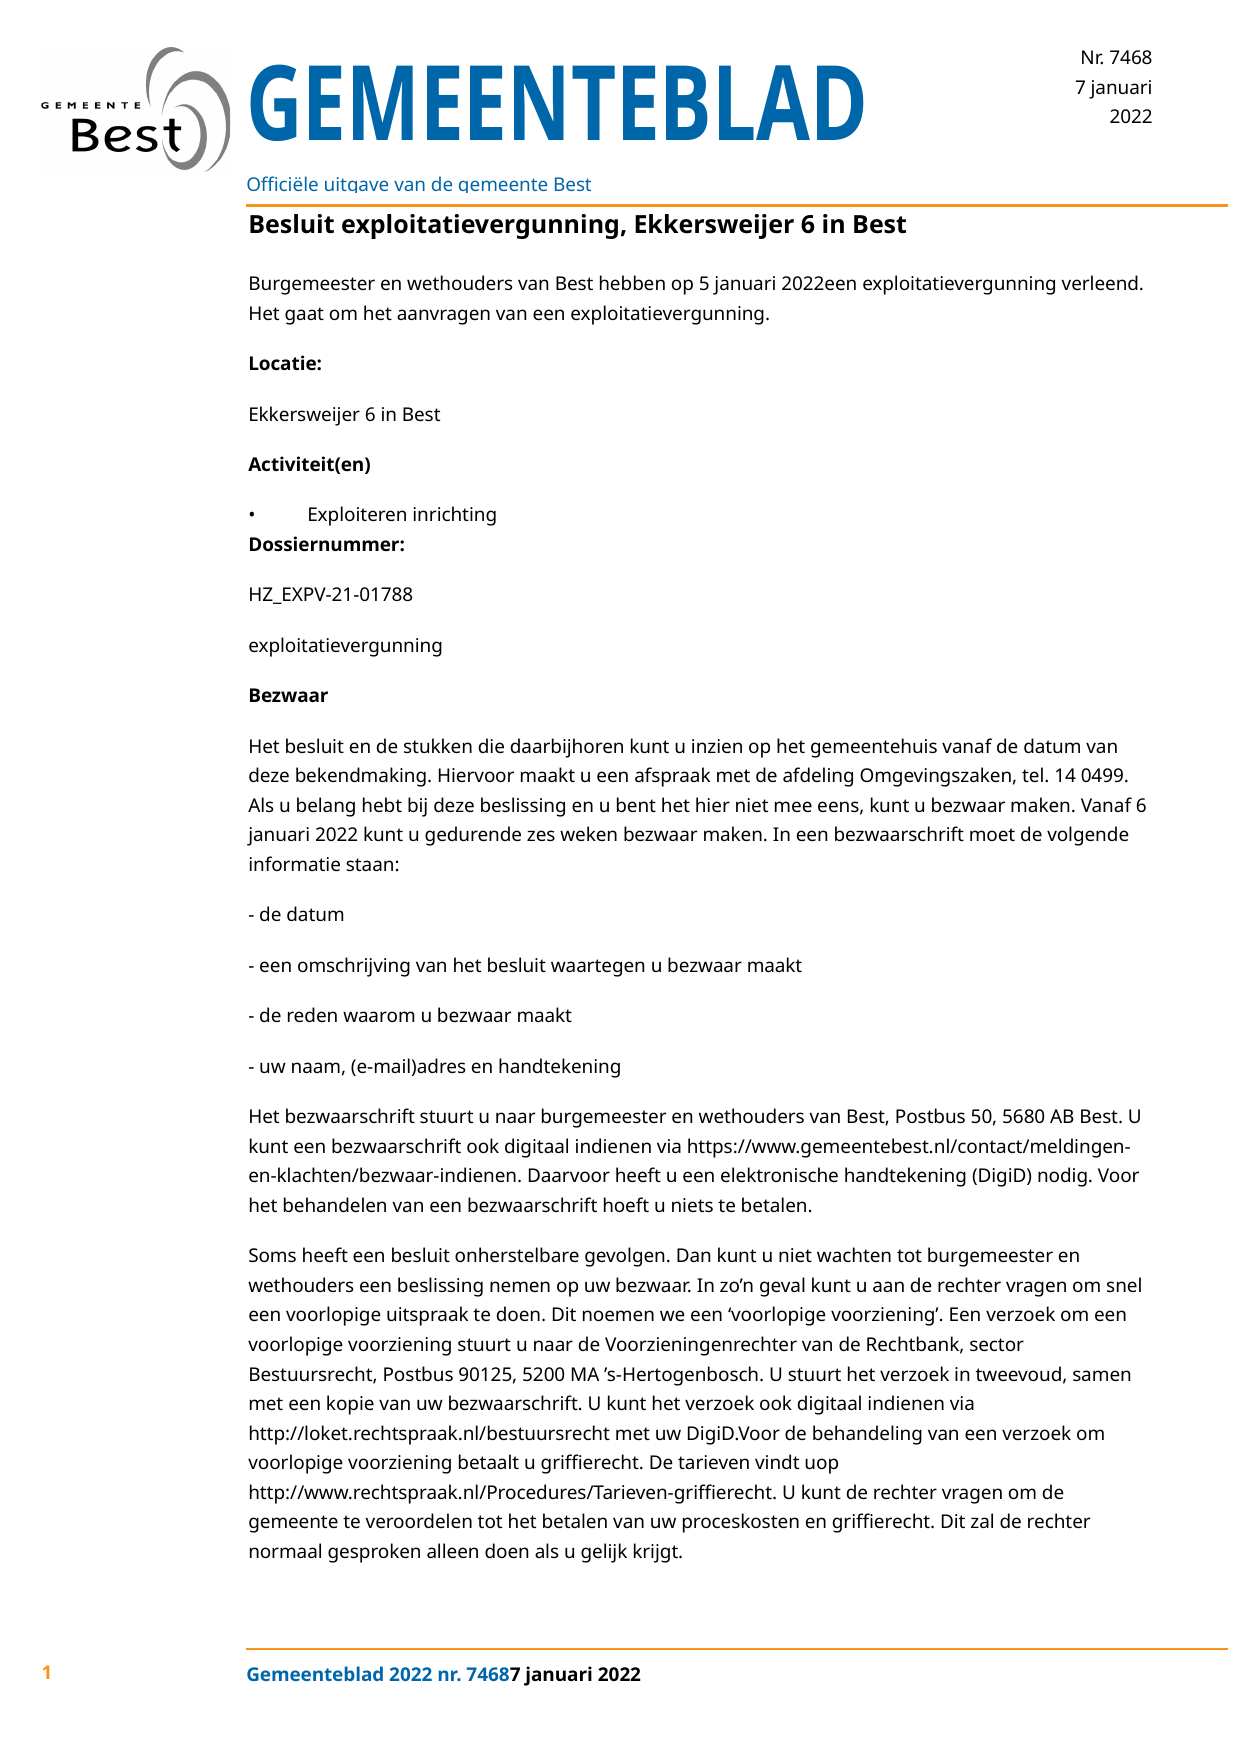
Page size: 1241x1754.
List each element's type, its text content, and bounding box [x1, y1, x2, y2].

text Burgemeester en wethouders van Best hebben op 5 januari 2022een exploitatievergunning verleend. Het gaat om het aanvragen van een exploitatievergunning. [248, 270, 1152, 326]
text Ekkersweijer 6 in Best [248, 401, 1152, 426]
text Het besluit en de stukken die daarbijhoren kunt u inzien op het gemeentehuis vanaf de datum van deze bekendmaking. Hiervoor maakt u een afspraak met de afdeling Omgevingszaken, tel. 14 0499. Als u belang hebt bij deze beslissing en u bent het hier niet mee eens, kunt u bezwaar maken. Vanaf 6 januari 2022 kunt u gedurende zes weken bezwaar maken. In een bezwaarschrift moet de volgende informatie staan: [248, 733, 1152, 877]
text - de reden waarom u bezwaar maakt [248, 1002, 1152, 1028]
picture [41, 47, 231, 172]
text exploitatievergunning [248, 632, 1152, 658]
text HZ_EXPV-21-01788 [248, 582, 1152, 607]
text - een omschrijving van het besluit waartegen u bezwaar maakt [248, 952, 1152, 978]
text Soms heeft een besluit onherstelbare gevolgen. Dan kunt u niet wachten tot burgemeester en wethouders een beslissing nemen op uw bezwaar. In zo’n geval kunt u aan de rechter vragen om snel een voorlopige uitspraak te doen. Dit noemen we een ‘voorlopige voorziening’. Een verzoek om een voorlopige voorziening stuurt u naar de Voorzieningenrechter van de Rechtbank, sector Bestuursrecht, Postbus 90125, 5200 MA ’s-Hertogenbosch. U stuurt het verzoek in tweevoud, samen met een kopie van uw bezwaarschrift. U kunt het verzoek ook digitaal indienen via http://loket.rechtspraak.nl/bestuursrecht met uw DigiD.Voor de behandeling van een verzoek om voorlopige voorziening betaalt u griffierecht. De tarieven vindt uop http://www.rechtspraak.nl/Procedures/Tarieven-griffierecht. U kunt de rechter vragen om de gemeente te veroordelen tot het betalen van uw proceskosten en griffierecht. Dit zal de rechter normaal gesproken alleen doen als u gelijk krijgt. [248, 1242, 1152, 1564]
text Bezwaar [248, 682, 1152, 708]
text Het bezwaarschrift stuurt u naar burgemeester en wethouders van Best, Postbus 50, 5680 AB Best. U kunt een bezwaarschrift ook digitaal indienen via https://www.gemeentebest.nl/contact/meldingen-en-klachten/bezwaar-indienen. Daarvoor heeft u een elektronische handtekening (DigiD) nodig. Voor het behandelen van een bezwaarschrift hoeft u niets te betalen. [248, 1103, 1152, 1218]
text Locatie: [248, 350, 1152, 376]
text Besluit exploitatievergunning, Ekkersweijer 6 in Best [248, 207, 1152, 241]
text Dossiernummer: [248, 531, 1152, 557]
text Activiteit(en) [248, 451, 1152, 477]
text - de datum [248, 902, 1152, 927]
list Exploiteren inrichting [248, 502, 1152, 527]
text - uw naam, (e-mail)adres en handtekening [248, 1053, 1152, 1078]
